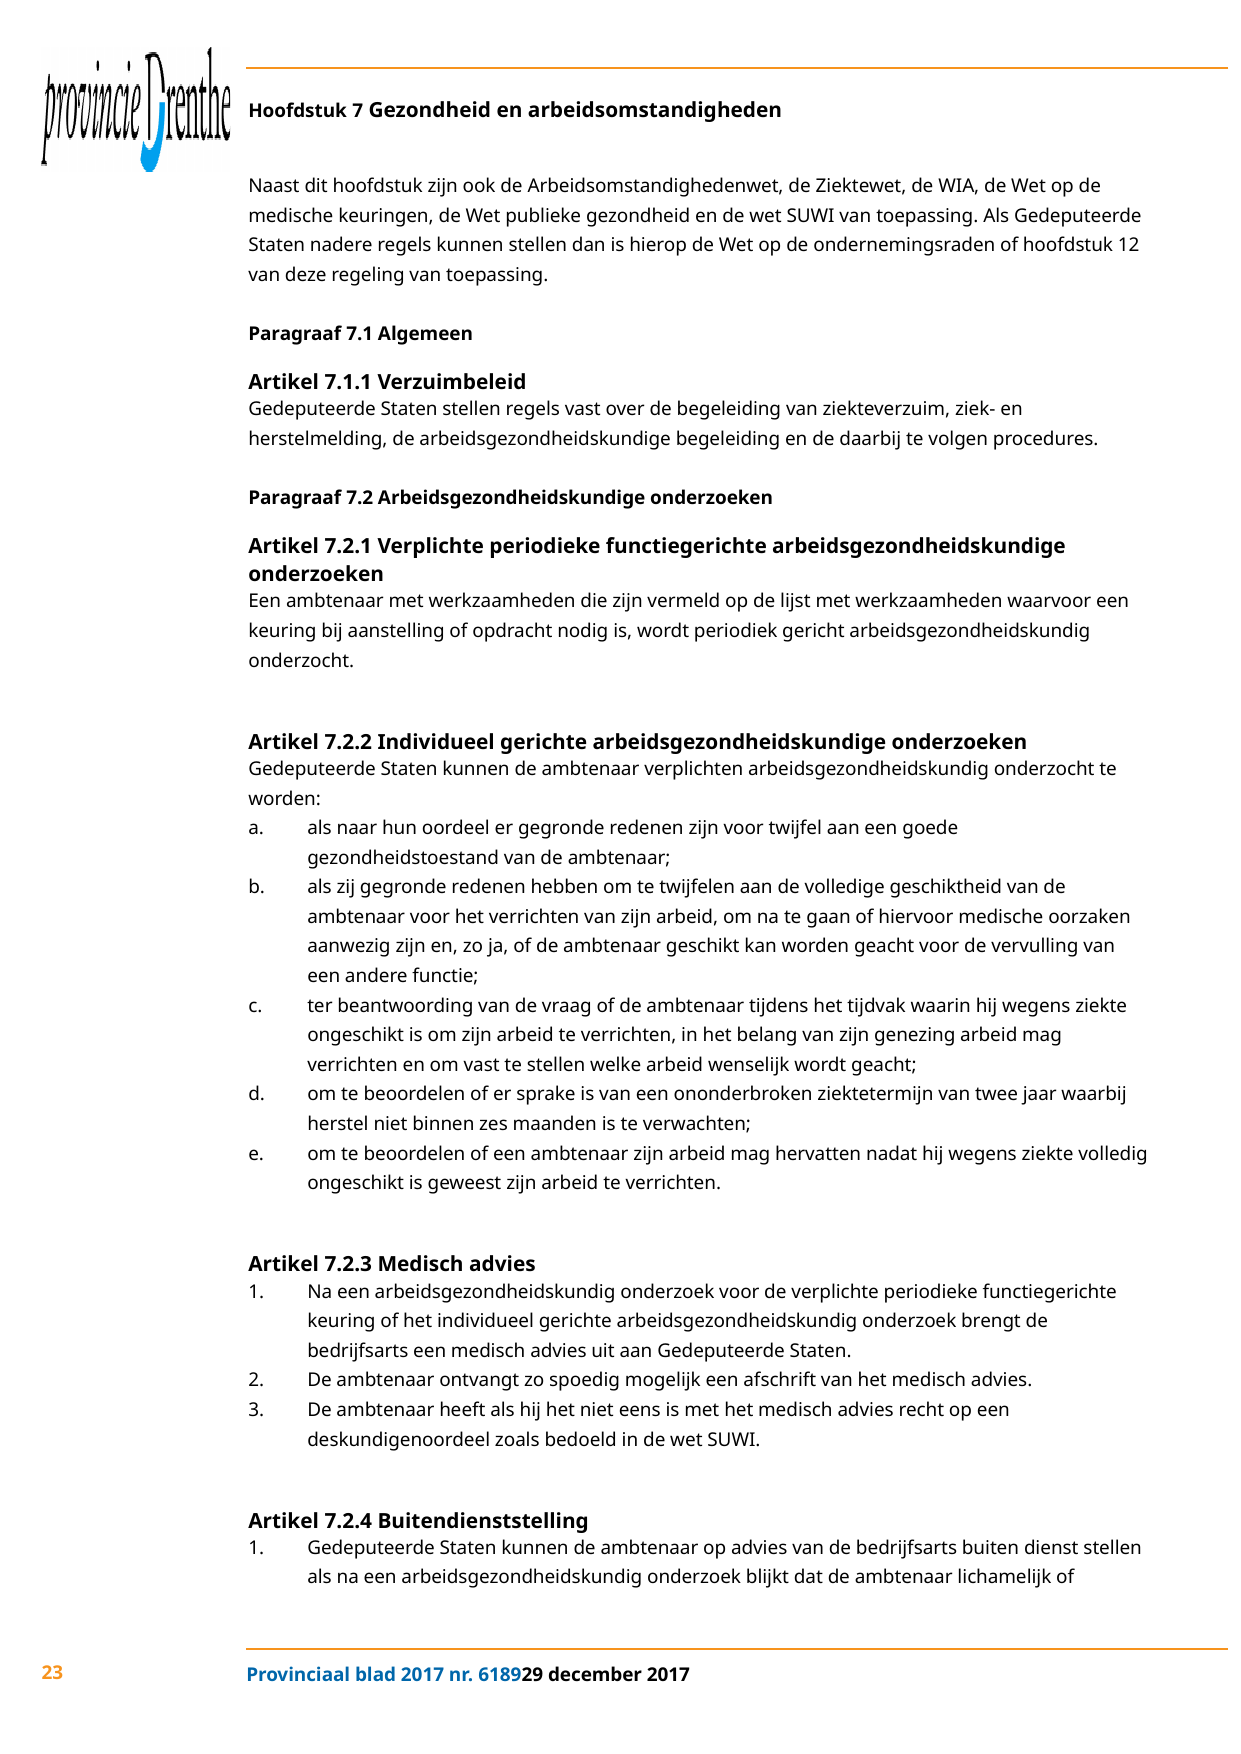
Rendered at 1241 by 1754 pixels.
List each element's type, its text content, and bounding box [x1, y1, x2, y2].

list De ambtenaar ontvangt zo spoedig mogelijk een afschrift van het medisch advies. [248, 1367, 1152, 1392]
text Artikel 7.1.1 Verzuimbeleid [248, 367, 1152, 395]
text Artikel 7.2.4 Buitendienststelling [248, 1506, 1152, 1534]
list als zij gegronde redenen hebben om te twijfelen aan de volledige geschiktheid van de ambtenaar voor het verrichten van zijn arbeid, om na te gaan of hiervoor medische oorzaken aanwezig zijn en, zo ja, of de ambtenaar geschikt kan worden geacht voor de vervulling van een andere functie; [248, 873, 1152, 988]
list Gedeputeerde Staten kunnen de ambtenaar op advies van de bedrijfsarts buiten dienst stellen als na een arbeidsgezondheidskundig onderzoek blijkt dat de ambtenaar lichamelijk of [248, 1534, 1152, 1589]
picture [41, 47, 231, 172]
text Gedeputeerde Staten kunnen de ambtenaar verplichten arbeidsgezondheidskundig onderzocht te worden: [248, 755, 1152, 811]
list ter beantwoording van de vraag of de ambtenaar tijdens het tijdvak waarin hij wegens ziekte ongeschikt is om zijn arbeid te verrichten, in het belang van zijn genezing arbeid mag verrichten en om vast te stellen welke arbeid wenselijk wordt geacht; [248, 992, 1152, 1077]
text Artikel 7.2.1 Verplichte periodieke functiegerichte arbeidsgezondheidskundige onderzoeken [248, 531, 1152, 588]
text Een ambtenaar met werkzaamheden die zijn vermeld op de lijst met werkzaamheden waarvoor een keuring bij aanstelling of opdracht nodig is, wordt periodiek gericht arbeidsgezondheidskundig onderzocht. [248, 588, 1152, 672]
text Gedeputeerde Staten stellen regels vast over de begeleiding van ziekteverzuim, ziek- en herstelmelding, de arbeidsgezondheidskundige begeleiding en de daarbij te volgen procedures. [248, 395, 1152, 451]
text Paragraaf 7.2 Arbeidsgezondheidskundige onderzoeken [248, 484, 1152, 510]
list De ambtenaar heeft als hij het niet eens is met het medisch advies recht op een deskundigenoordeel zoals bedoeld in de wet SUWI. [248, 1396, 1152, 1451]
text Artikel 7.2.2 Individueel gerichte arbeidsgezondheidskundige onderzoeken [248, 727, 1152, 755]
text Artikel 7.2.3 Medisch advies [248, 1249, 1152, 1278]
text Naast dit hoofdstuk zijn ook de Arbeidsomstandighedenwet, de Ziektewet, de WIA, de Wet op de medische keuringen, de Wet publieke gezondheid en de wet SUWI van toepassing. Als Gedeputeerde Staten nadere regels kunnen stellen dan is hierop de Wet op de ondernemingsraden of hoofdstuk 12 van deze regeling van toepassing. [248, 172, 1152, 287]
text Hoofdstuk 7 Gezondheid en arbeidsomstandigheden [248, 95, 1152, 123]
list Na een arbeidsgezondheidskundig onderzoek voor de verplichte periodieke functiegerichte keuring of het individueel gerichte arbeidsgezondheidskundig onderzoek brengt de bedrijfsarts een medisch advies uit aan Gedeputeerde Staten. [248, 1278, 1152, 1363]
list om te beoordelen of een ambtenaar zijn arbeid mag hervatten nadat hij wegens ziekte volledig ongeschikt is geweest zijn arbeid te verrichten. [248, 1140, 1152, 1195]
list als naar hun oordeel er gegronde redenen zijn voor twijfel aan een goede gezondheidstoestand van de ambtenaar; [248, 814, 1152, 870]
text Paragraaf 7.1 Algemeen [248, 320, 1152, 346]
list om te beoordelen of er sprake is van een ononderbroken ziektetermijn van twee jaar waarbij herstel niet binnen zes maanden is te verwachten; [248, 1081, 1152, 1136]
